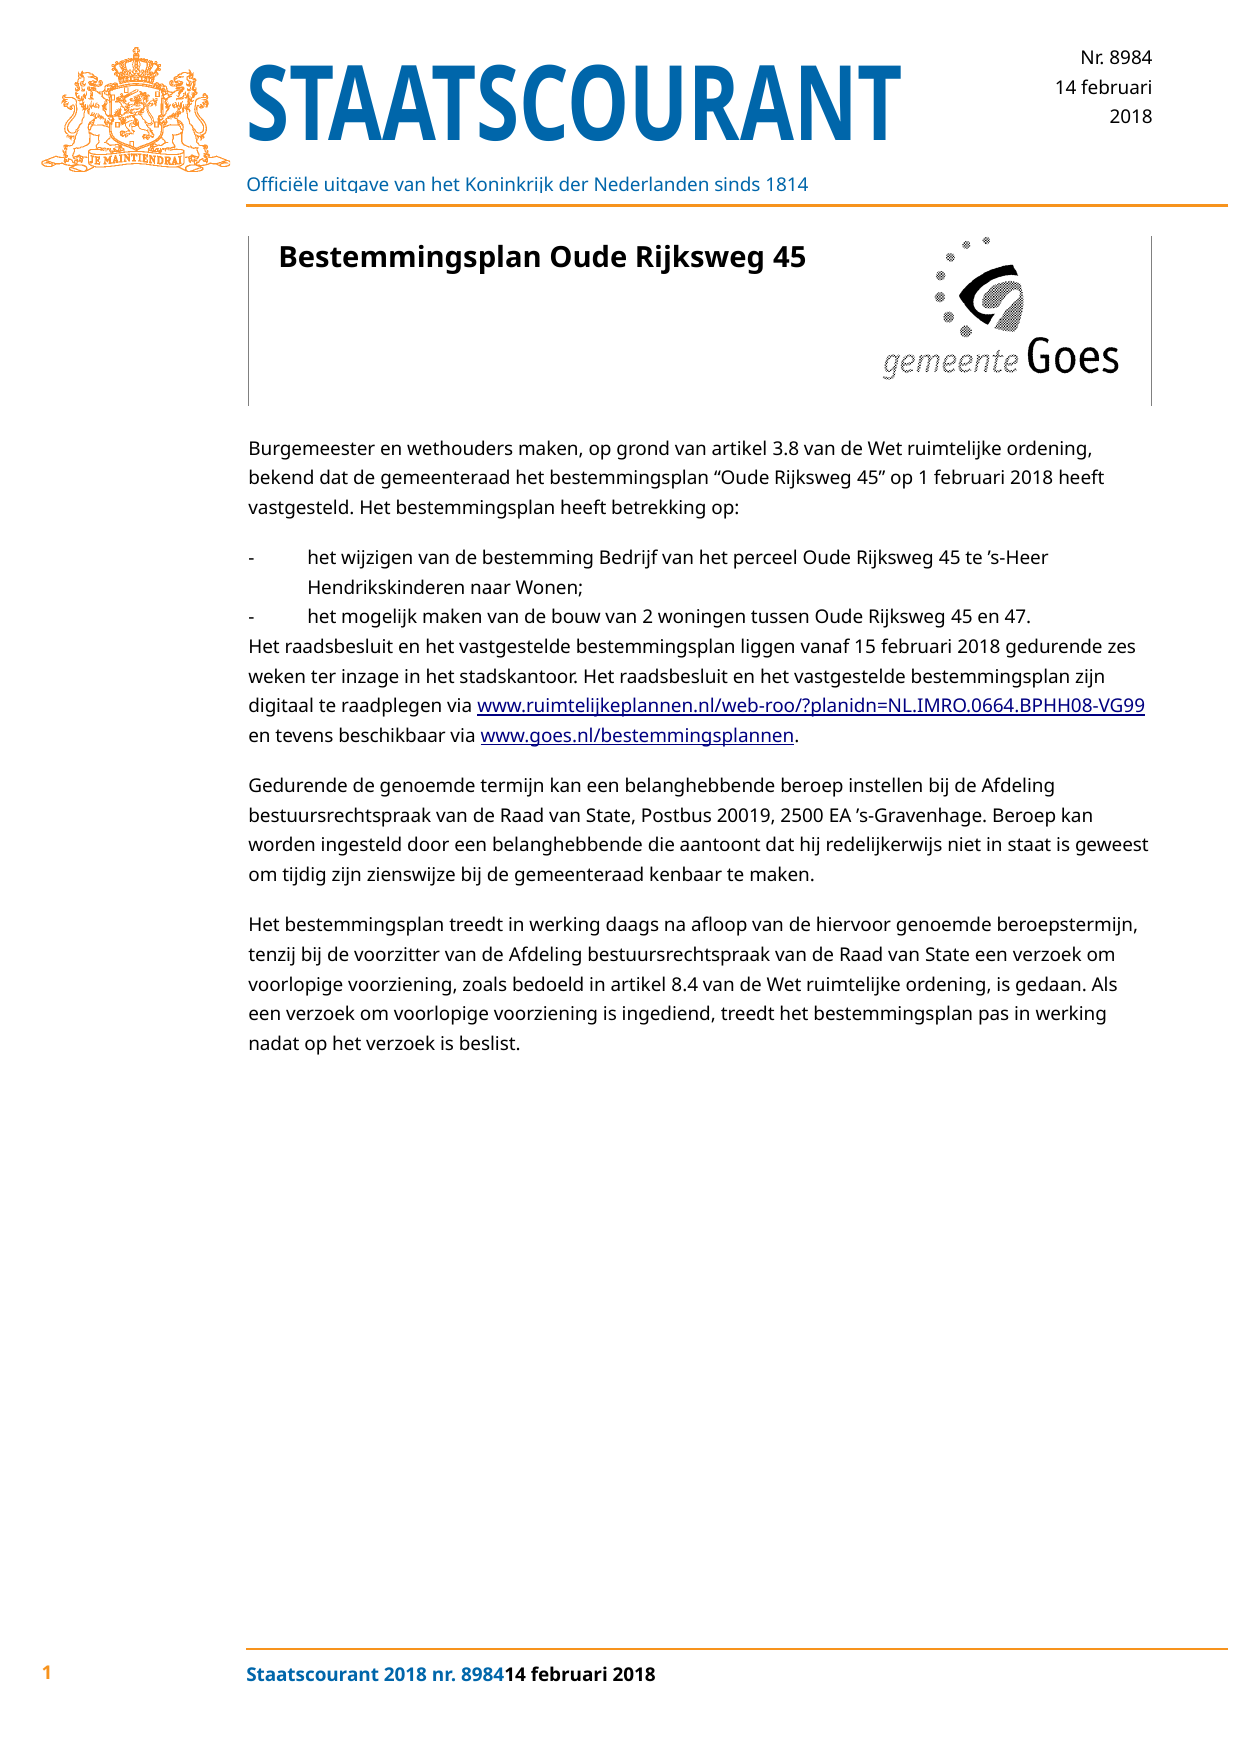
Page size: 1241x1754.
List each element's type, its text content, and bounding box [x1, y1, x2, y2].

table_header [850, 236, 1151, 406]
text Het bestemmingsplan treedt in werking daags na afloop van de hiervoor genoemde beroepstermijn, tenzij bij de voorzitter van de Afdeling bestuursrechtspraak van de Raad van State een verzoek om voorlopige voorziening, zoals bedoeld in artikel 8.4 van de Wet ruimtelijke ordening, is gedaan. Als een verzoek om voorlopige voorziening is ingediend, treedt het bestemmingsplan pas in werking nadat op het verzoek is beslist. [248, 912, 1152, 1056]
text Gedurende de genoemde termijn kan een belanghebbende beroep instellen bij de Afdeling bestuursrechtspraak van de Raad van State, Postbus 20019, 2500 EA ’s-Gravenhage. Beroep kan worden ingesteld door een belanghebbende die aantoont dat hij redelijkerwijs niet in staat is geweest om tijdig zijn zienswijze bij de gemeenteraad kenbaar te maken. [248, 772, 1152, 887]
picture [41, 47, 231, 172]
table_header Bestemmingsplan Oude Rijksweg 45 [249, 236, 850, 406]
text Burgemeester en wethouders maken, op grond van artikel 3.8 van de Wet ruimtelijke ordening, bekend dat de gemeenteraad het bestemmingsplan “Oude Rijksweg 45” op 1 februari 2018 heeft vastgesteld. Het bestemmingsplan heeft betrekking op: [248, 435, 1152, 520]
text Het raadsbesluit en het vastgestelde bestemmingsplan liggen vanaf 15 februari 2018 gedurende zes weken ter inzage in het stadskantoor. Het raadsbesluit en het vastgestelde bestemmingsplan zijn digitaal te raadplegen via www.ruimtelijkeplannen.nl/web-roo/?planidn=NL.IMRO.0664.BPHH08-VG99 en tevens beschikbaar via www.goes.nl/bestemmingsplannen. [248, 633, 1152, 748]
picture [882, 236, 1119, 380]
list het wijzigen van de bestemming Bedrijf van het perceel Oude Rijksweg 45 te ’s-Heer Hendrikskinderen naar Wonen; [248, 544, 1152, 600]
list het mogelijk maken van de bouw van 2 woningen tussen Oude Rijksweg 45 en 47. [248, 604, 1152, 629]
